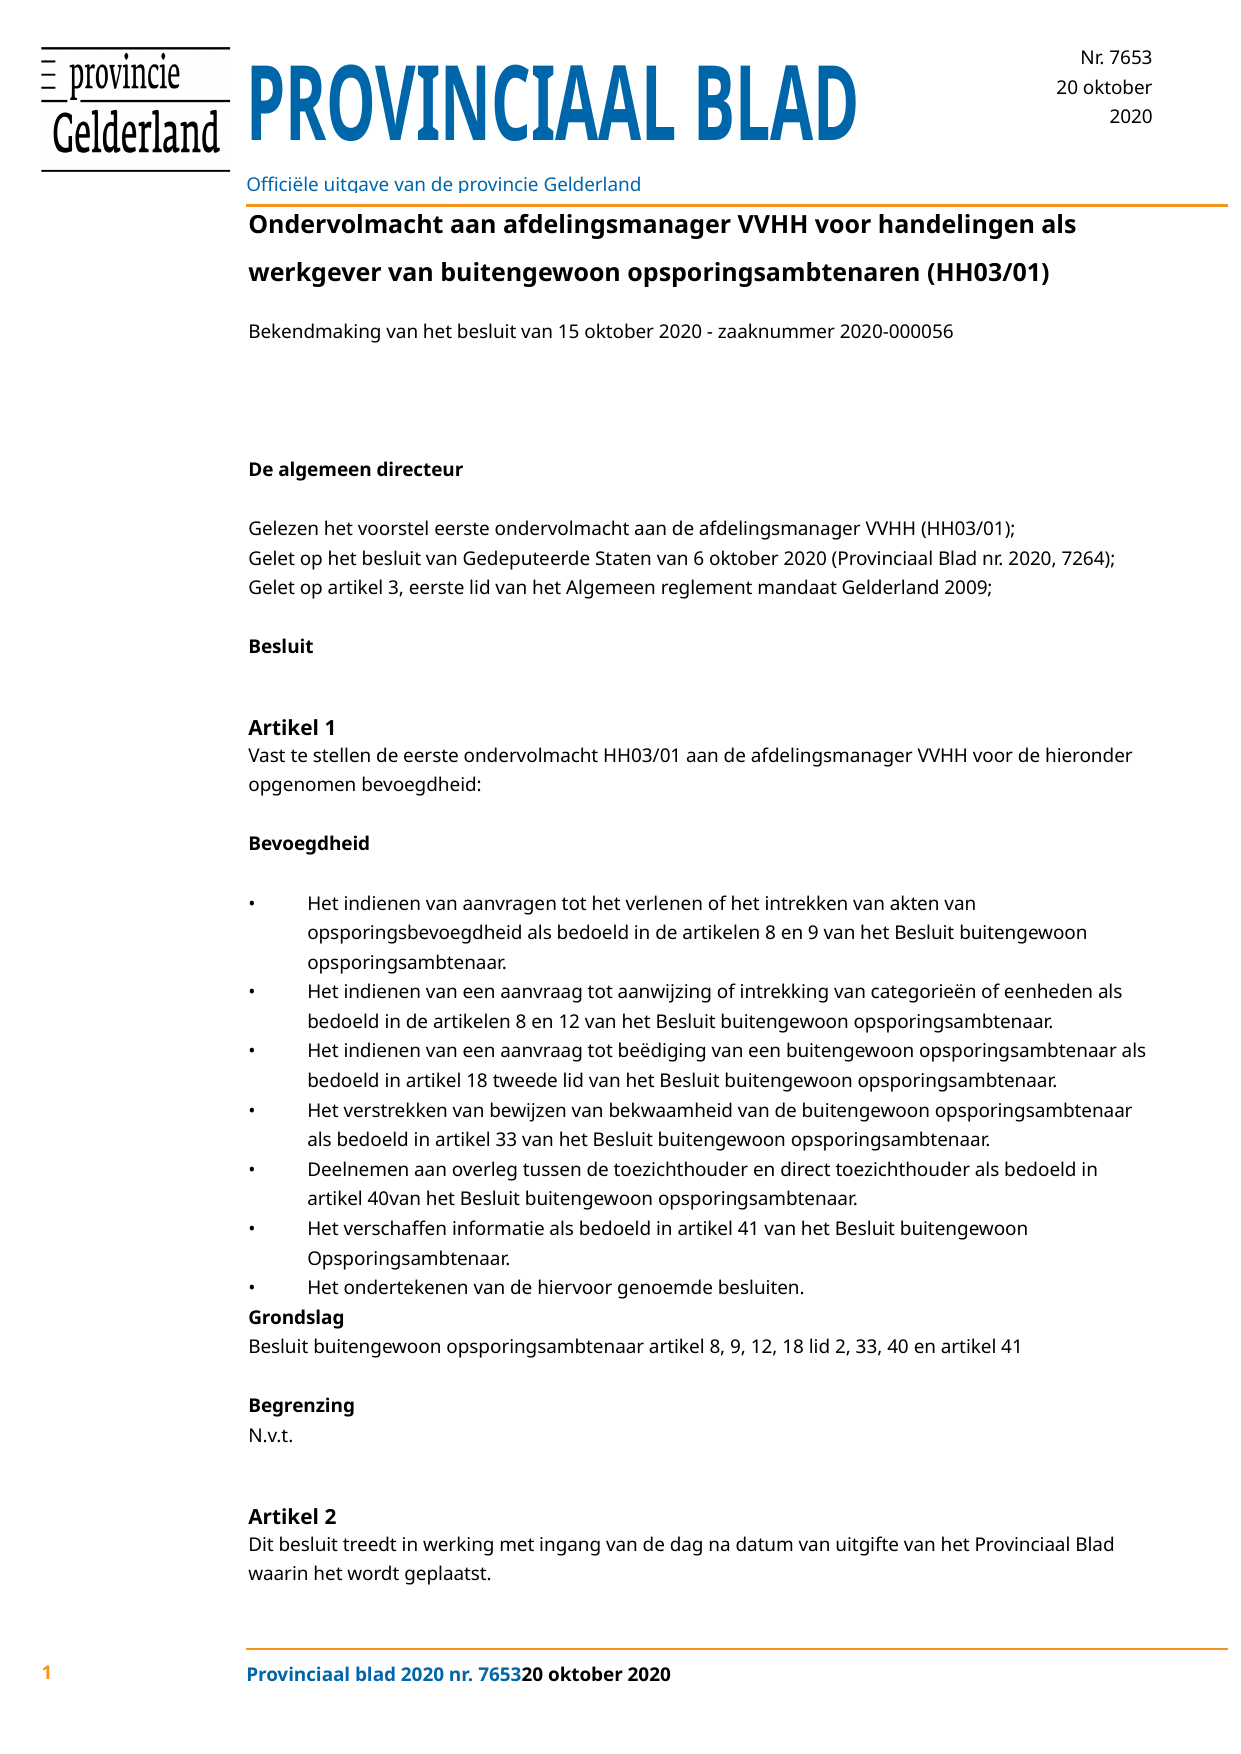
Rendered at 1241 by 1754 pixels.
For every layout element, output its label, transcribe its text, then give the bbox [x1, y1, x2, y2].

list Het indienen van een aanvraag tot beëdiging van een buitengewoon opsporingsambtenaar als bedoeld in artikel 18 tweede lid van het Besluit buitengewoon opsporingsambtenaar. [248, 1038, 1152, 1093]
text Bevoegdheid [248, 831, 1152, 856]
list Het indienen van aanvragen tot het verlenen of het intrekken van akten van opsporingsbevoegdheid als bedoeld in de artikelen 8 en 9 van het Besluit buitengewoon opsporingsambtenaar. [248, 890, 1152, 975]
text Artikel 1 [248, 713, 1152, 742]
picture [41, 47, 231, 172]
text Begrenzing [248, 1393, 1152, 1418]
list Het verschaffen informatie als bedoeld in artikel 41 van het Besluit buitengewoon Opsporingsambtenaar. [248, 1215, 1152, 1271]
text Gelet op het besluit van Gedeputeerde Staten van 6 oktober 2020 (Provinciaal Blad nr. 2020, 7264); [248, 545, 1152, 570]
text Besluit [248, 633, 1152, 659]
text Ondervolmacht aan afdelingsmanager VVHH voor handelingen als werkgever van buitengewoon opsporingsambtenaren (HH03/01) [248, 207, 1152, 288]
text Dit besluit treedt in werking met ingang van de dag na datum van uitgifte van het Provinciaal Blad waarin het wordt geplaatst. [248, 1531, 1152, 1586]
list Het indienen van een aanvraag tot aanwijzing of intrekking van categorieën of eenheden als bedoeld in de artikelen 8 en 12 van het Besluit buitengewoon opsporingsambtenaar. [248, 978, 1152, 1034]
text Grondslag [248, 1304, 1152, 1330]
text N.v.t. [248, 1422, 1152, 1448]
text Gelezen het voorstel eerste ondervolmacht aan de afdelingsmanager VVHH (HH03/01); [248, 515, 1152, 541]
text Besluit buitengewoon opsporingsambtenaar artikel 8, 9, 12, 18 lid 2, 33, 40 en artikel 41 [248, 1333, 1152, 1359]
text Bekendmaking van het besluit van 15 oktober 2020 - zaaknummer 2020-000056 [248, 318, 1152, 344]
list Het ondertekenen van de hiervoor genoemde besluiten. [248, 1274, 1152, 1300]
text Vast te stellen de eerste ondervolmacht HH03/01 aan de afdelingsmanager VVHH voor de hieronder opgenomen bevoegdheid: [248, 742, 1152, 797]
list Deelnemen aan overleg tussen de toezichthouder en direct toezichthouder als bedoeld in artikel 40van het Besluit buitengewoon opsporingsambtenaar. [248, 1156, 1152, 1211]
text De algemeen directeur [248, 456, 1152, 482]
text Gelet op artikel 3, eerste lid van het Algemeen reglement mandaat Gelderland 2009; [248, 574, 1152, 600]
text Artikel 2 [248, 1502, 1152, 1531]
list Het verstrekken van bewijzen van bekwaamheid van de buitengewoon opsporingsambtenaar als bedoeld in artikel 33 van het Besluit buitengewoon opsporingsambtenaar. [248, 1097, 1152, 1152]
